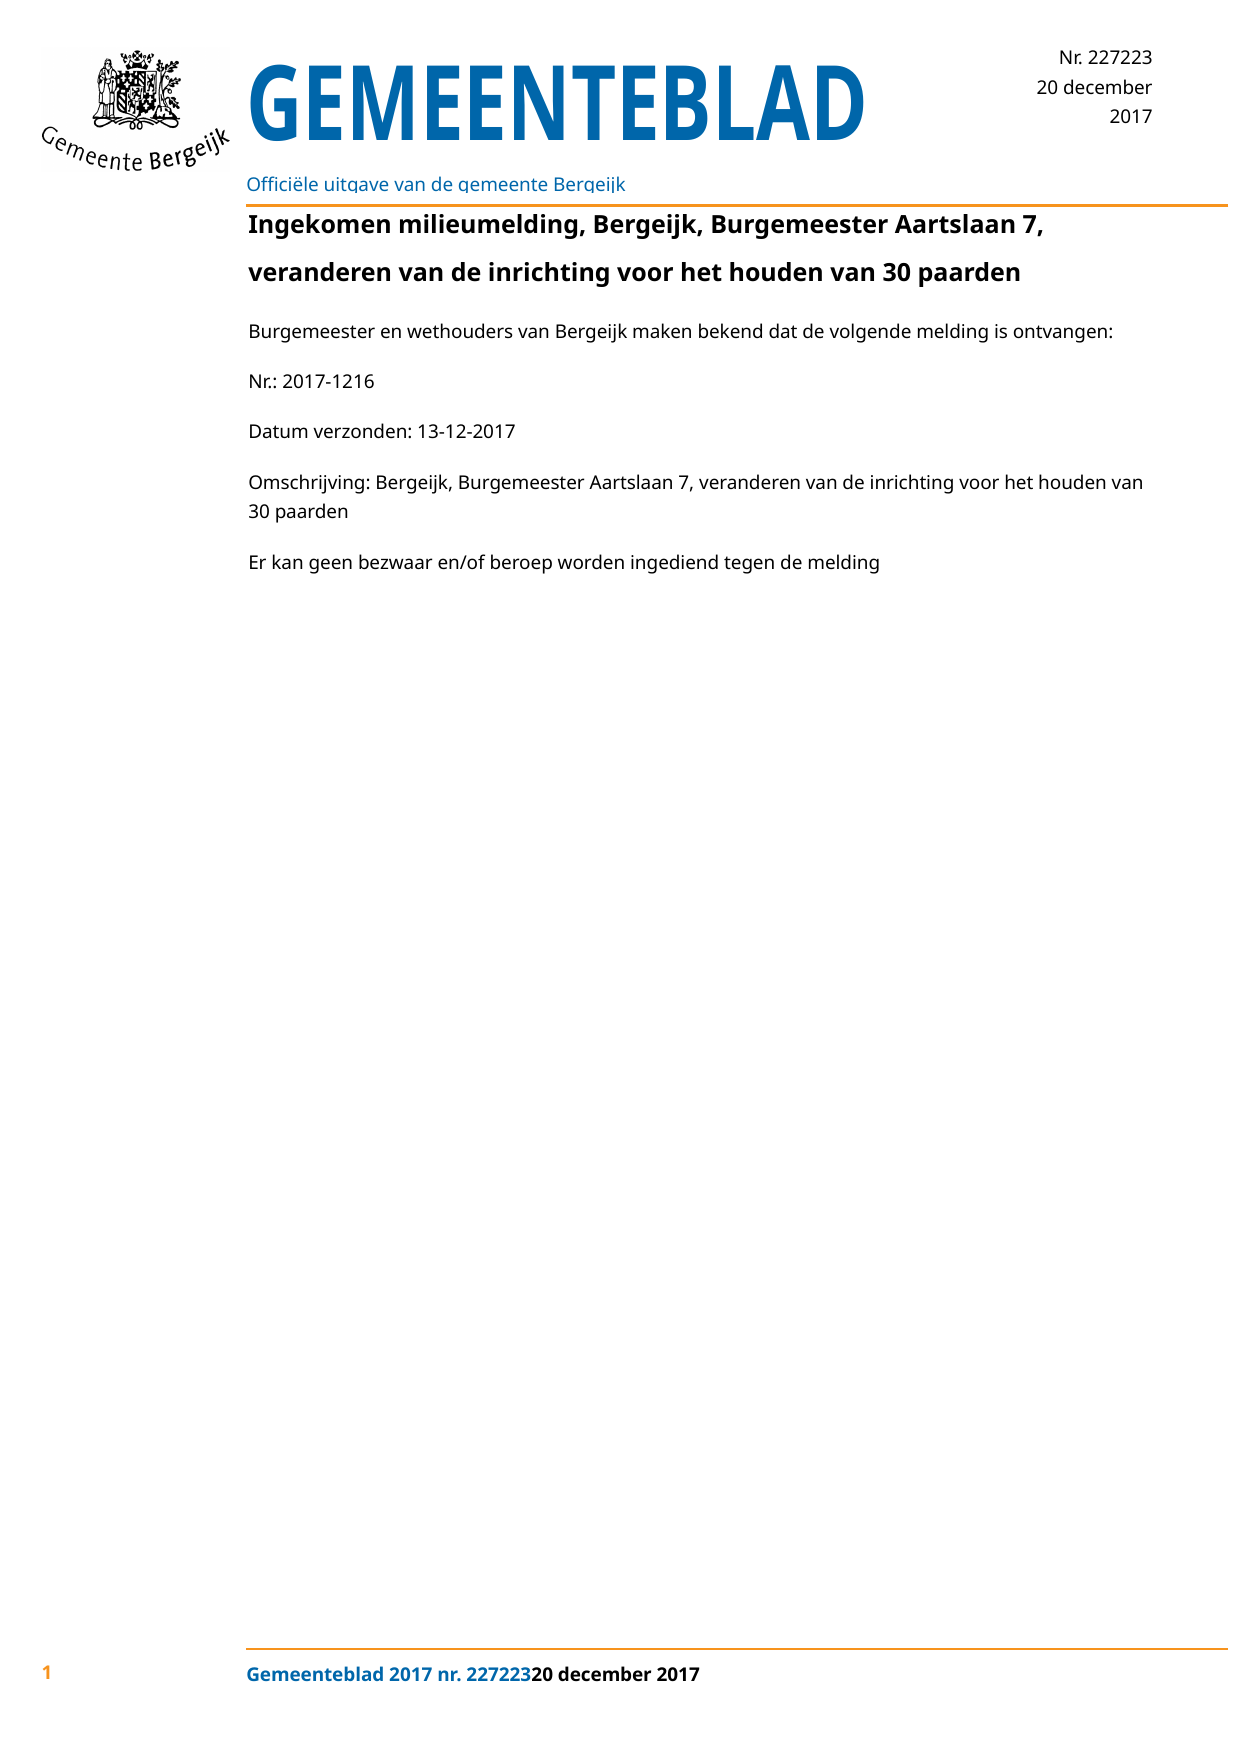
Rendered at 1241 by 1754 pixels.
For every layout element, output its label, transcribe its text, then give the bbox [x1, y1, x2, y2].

text Omschrijving: Bergeijk, Burgemeester Aartslaan 7, veranderen van de inrichting voor het houden van 30 paarden [248, 469, 1152, 524]
text Datum verzonden: 13-12-2017 [248, 419, 1152, 444]
text Ingekomen milieumelding, Bergeijk, Burgemeester Aartslaan 7, veranderen van de inrichting voor het houden van 30 paarden [248, 207, 1152, 288]
text Burgemeester en wethouders van Bergeijk maken bekend dat de volgende melding is ontvangen: [248, 318, 1152, 344]
text Nr.: 2017-1216 [248, 368, 1152, 394]
text Er kan geen bezwaar en/of beroep worden ingediend tegen de melding [248, 549, 1152, 575]
picture [41, 47, 231, 172]
